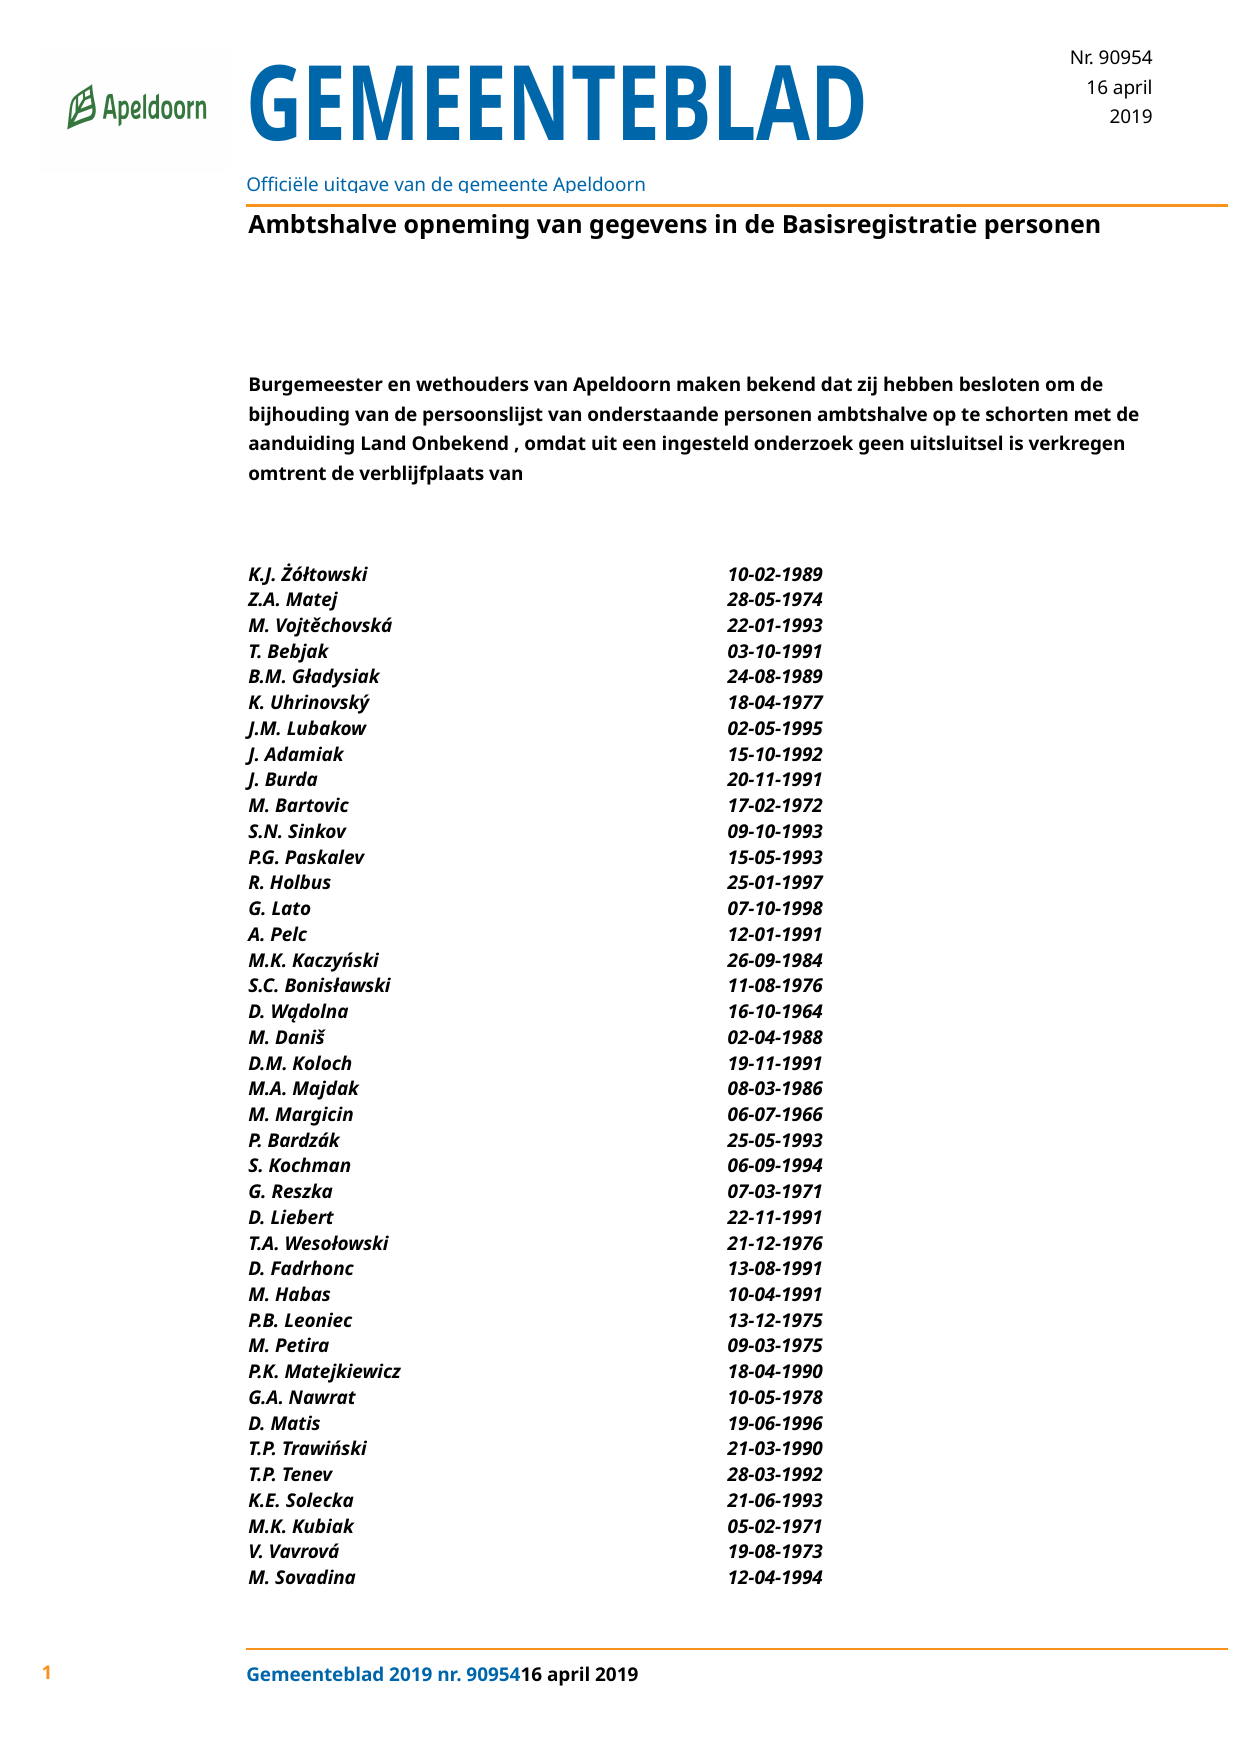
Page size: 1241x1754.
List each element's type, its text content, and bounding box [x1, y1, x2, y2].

table_cell J.M. Lubakow [248, 715, 727, 741]
table_cell P.G. Paskalev [248, 844, 727, 869]
table_cell 11-08-1976 [728, 973, 1152, 998]
table_cell P.B. Leoniec [248, 1307, 727, 1333]
table_cell 22-01-1993 [728, 612, 1152, 638]
table_cell 06-09-1994 [728, 1153, 1152, 1178]
picture [41, 47, 231, 172]
table_cell 19-11-1991 [728, 1050, 1152, 1075]
table_cell K.E. Solecka [248, 1487, 727, 1513]
table_cell D. Matis [248, 1410, 727, 1436]
table_cell M. Habas [248, 1281, 727, 1307]
table_cell M. Bartovic [248, 793, 727, 818]
table_cell 28-05-1974 [728, 587, 1152, 612]
table_cell G. Reszka [248, 1178, 727, 1204]
table_cell 24-08-1989 [728, 664, 1152, 689]
table_cell 12-04-1994 [728, 1564, 1152, 1590]
table_cell 16-10-1964 [728, 998, 1152, 1024]
text Ambtshalve opneming van gegevens in de Basisregistratie personen [248, 207, 1152, 241]
table_cell 09-10-1993 [728, 818, 1152, 844]
table_cell P.K. Matejkiewicz [248, 1359, 727, 1384]
table_cell V. Vavrová [248, 1539, 727, 1564]
text Burgemeester en wethouders van Apeldoorn maken bekend dat zij hebben besloten om de bijhouding van de persoonslijst van onderstaande personen ambtshalve op te schorten met de aanduiding Land Onbekend , omdat uit een ingesteld onderzoek geen uitsluitsel is verkregen omtrent de verblijfplaats van [248, 371, 1152, 486]
table_cell J. Adamiak [248, 741, 727, 767]
table_cell S. Kochman [248, 1153, 727, 1178]
table_cell G. Lato [248, 895, 727, 921]
table_cell 13-12-1975 [728, 1307, 1152, 1333]
table_cell 12-01-1991 [728, 921, 1152, 947]
table_cell T. Bebjak [248, 638, 727, 664]
table_cell 15-10-1992 [728, 741, 1152, 767]
table_cell R. Holbus [248, 870, 727, 895]
table_cell 10-05-1978 [728, 1384, 1152, 1410]
table_cell D. Wądolna [248, 998, 727, 1024]
table_cell 22-11-1991 [728, 1204, 1152, 1230]
table_cell T.P. Trawiński [248, 1436, 727, 1461]
table_cell D.M. Koloch [248, 1050, 727, 1075]
table_cell G.A. Nawrat [248, 1384, 727, 1410]
table_cell P. Bardzák [248, 1127, 727, 1153]
table_cell 02-04-1988 [728, 1024, 1152, 1050]
table_cell M. Margicin [248, 1101, 727, 1127]
table_cell 15-05-1993 [728, 844, 1152, 869]
table_cell Z.A. Matej [248, 587, 727, 612]
table_header 10-02-1989 [728, 561, 1152, 587]
table_cell 10-04-1991 [728, 1281, 1152, 1307]
table_cell M. Daniš [248, 1024, 727, 1050]
table_cell B.M. Gładysiak [248, 664, 727, 689]
table_cell M. Vojtěchovská [248, 612, 727, 638]
table_cell M.K. Kubiak [248, 1513, 727, 1538]
table_cell M. Petira [248, 1333, 727, 1358]
table_cell 19-08-1973 [728, 1539, 1152, 1564]
table_cell D. Fadrhonc [248, 1256, 727, 1281]
table_cell 25-05-1993 [728, 1127, 1152, 1153]
table_cell 07-10-1998 [728, 895, 1152, 921]
table_cell 03-10-1991 [728, 638, 1152, 664]
table_cell J. Burda [248, 767, 727, 792]
table_cell S.N. Sinkov [248, 818, 727, 844]
table_cell M.A. Majdak [248, 1075, 727, 1101]
table_cell 02-05-1995 [728, 715, 1152, 741]
table_cell 18-04-1990 [728, 1359, 1152, 1384]
table_cell S.C. Bonisławski [248, 973, 727, 998]
table_cell 26-09-1984 [728, 947, 1152, 972]
table_cell T.P. Tenev [248, 1461, 727, 1487]
table_cell 17-02-1972 [728, 793, 1152, 818]
table_cell 21-12-1976 [728, 1230, 1152, 1256]
table_cell 25-01-1997 [728, 870, 1152, 895]
table_header K.J. Żółtowski [248, 561, 727, 587]
table_cell K. Uhrinovský [248, 690, 727, 715]
table_cell 13-08-1991 [728, 1256, 1152, 1281]
table_cell 08-03-1986 [728, 1075, 1152, 1101]
table_cell M. Sovadina [248, 1564, 727, 1590]
table_cell 28-03-1992 [728, 1461, 1152, 1487]
table_cell 18-04-1977 [728, 690, 1152, 715]
table_cell 05-02-1971 [728, 1513, 1152, 1538]
table_cell T.A. Wesołowski [248, 1230, 727, 1256]
table_cell 19-06-1996 [728, 1410, 1152, 1436]
table_cell M.K. Kaczyński [248, 947, 727, 972]
table_cell 20-11-1991 [728, 767, 1152, 792]
table_cell 07-03-1971 [728, 1178, 1152, 1204]
table_cell 21-06-1993 [728, 1487, 1152, 1513]
table_cell 21-03-1990 [728, 1436, 1152, 1461]
table_cell 06-07-1966 [728, 1101, 1152, 1127]
table_cell A. Pelc [248, 921, 727, 947]
table_cell D. Liebert [248, 1204, 727, 1230]
table_cell 09-03-1975 [728, 1333, 1152, 1358]
